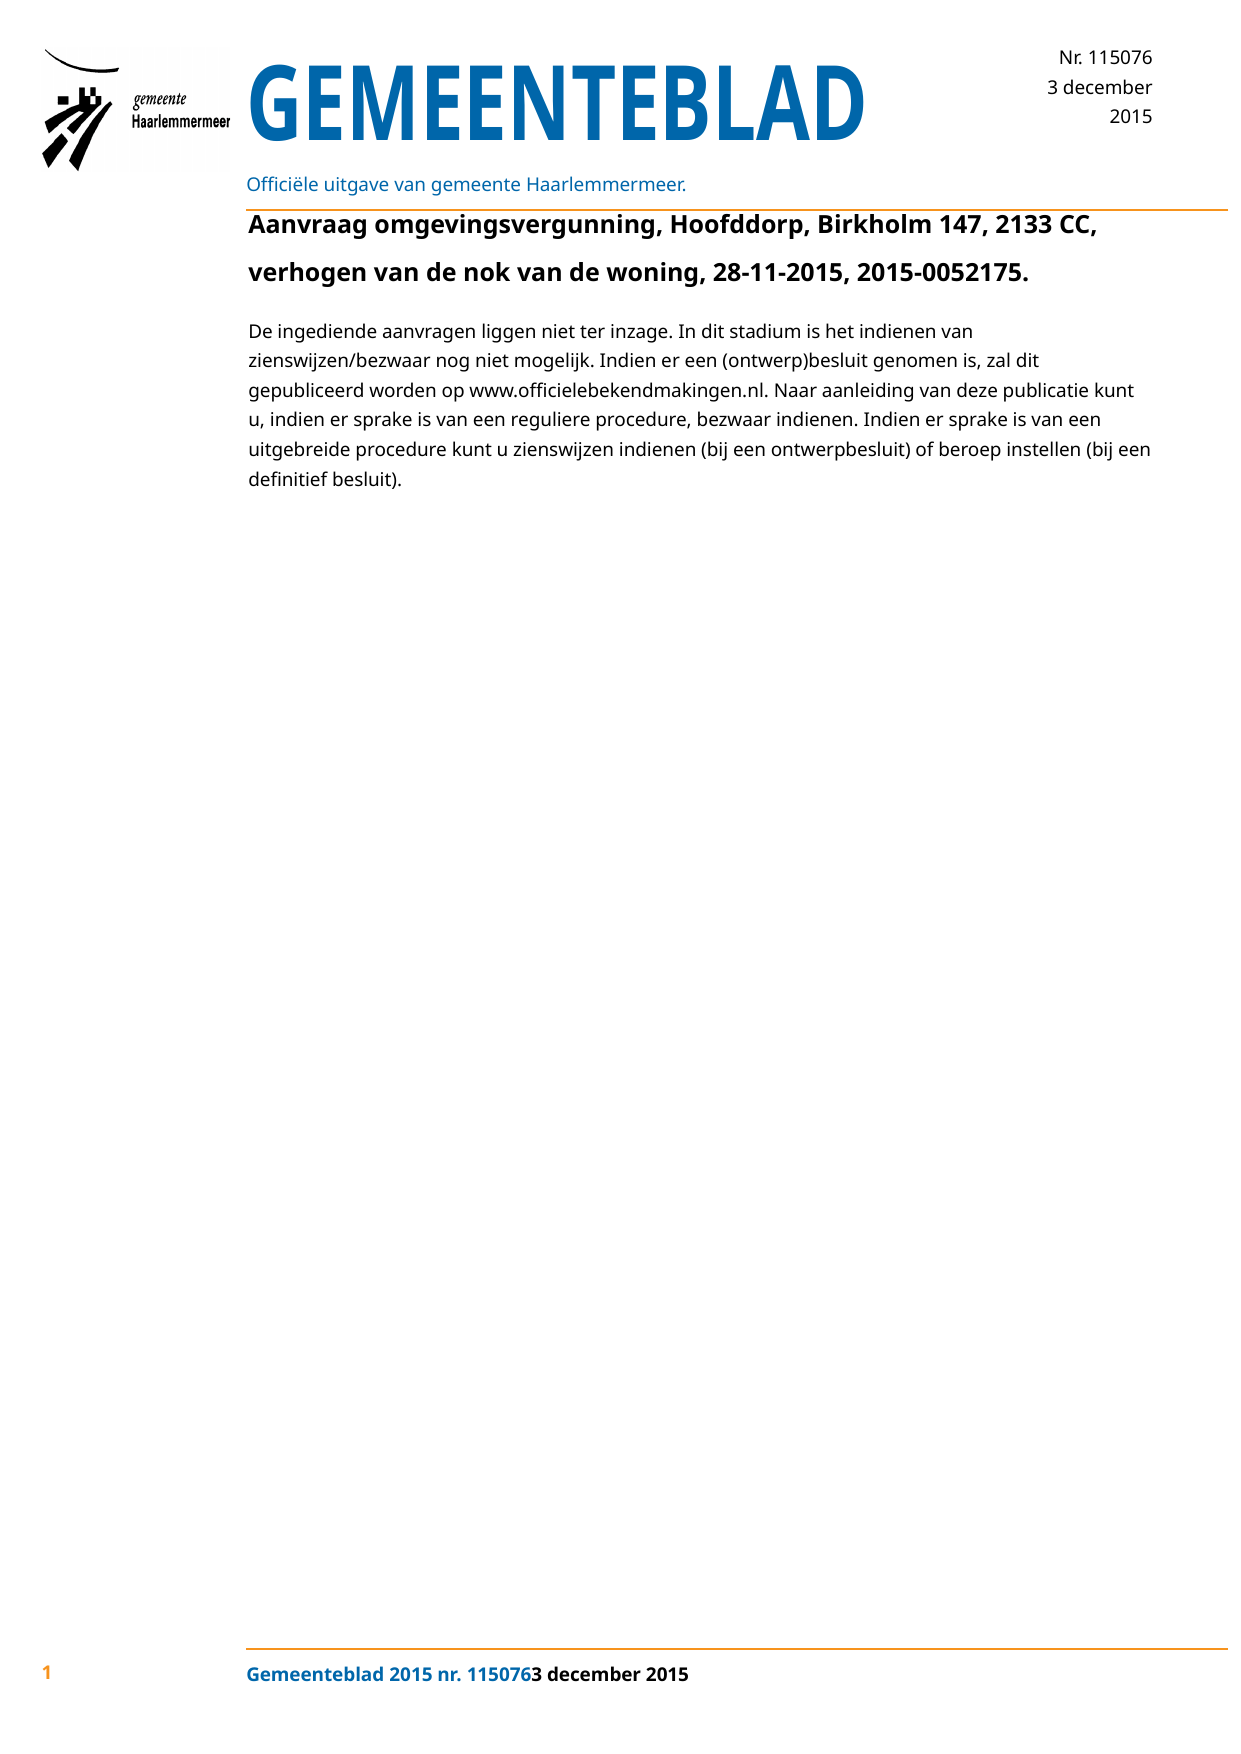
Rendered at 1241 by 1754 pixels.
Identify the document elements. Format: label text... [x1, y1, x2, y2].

text De ingediende aanvragen liggen niet ter inzage. In dit stadium is het indienen van zienswijzen/bezwaar nog niet mogelijk. Indien er een (ontwerp)besluit genomen is, zal dit gepubliceerd worden op www.officielebekendmakingen.nl. Naar aanleiding van deze publicatie kunt u, indien er sprake is van een reguliere procedure, bezwaar indienen. Indien er sprake is van een uitgebreide procedure kunt u zienswijzen indienen (bij een ontwerpbesluit) of beroep instellen (bij een definitief besluit). [248, 318, 1152, 492]
picture [41, 47, 231, 172]
text Aanvraag omgevingsvergunning, Hoofddorp, Birkholm 147, 2133 CC, verhogen van de nok van de woning, 28-11-2015, 2015-0052175. [248, 211, 1152, 288]
